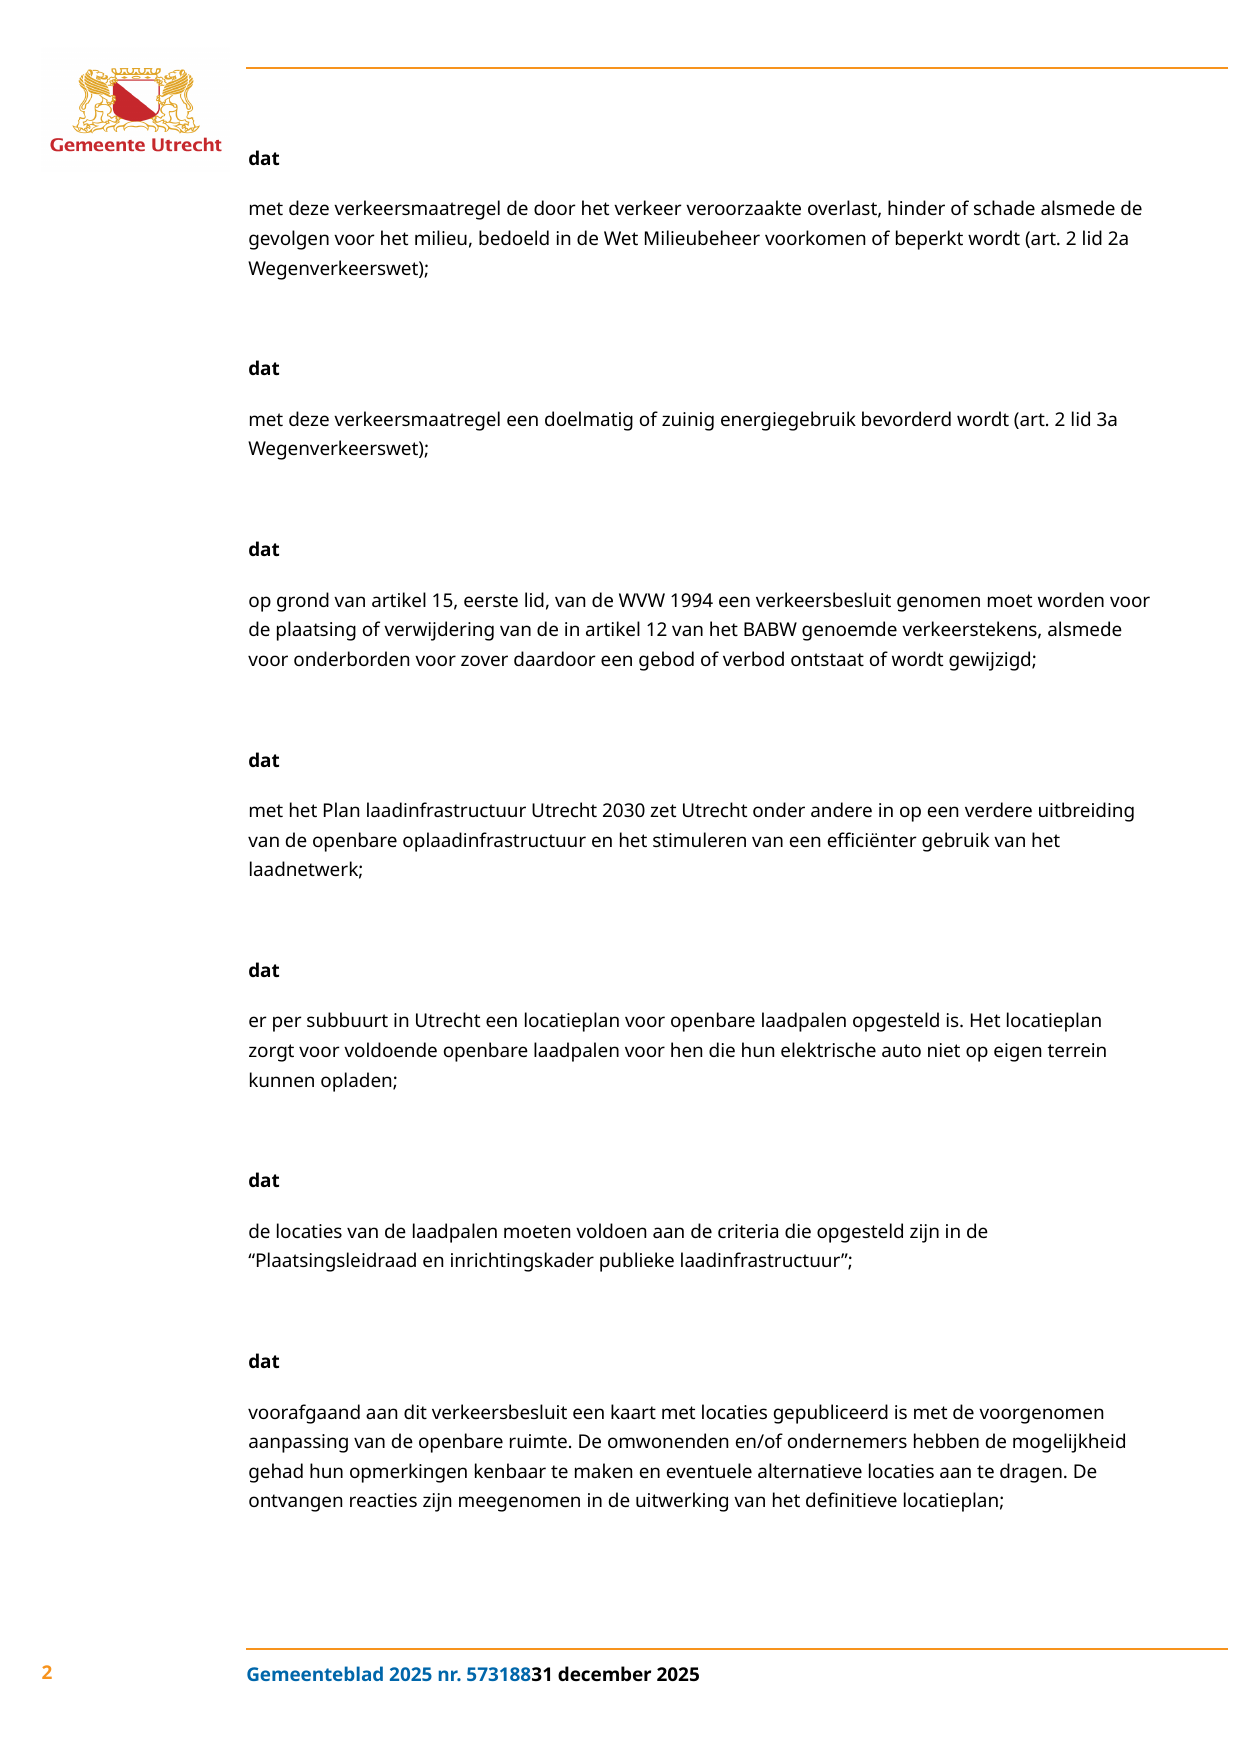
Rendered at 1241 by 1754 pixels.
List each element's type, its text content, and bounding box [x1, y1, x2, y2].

text dat [248, 1168, 1152, 1193]
text dat [248, 957, 1152, 983]
text de locaties van de laadpalen moeten voldoen aan de criteria die opgesteld zijn in de “Plaatsingsleidraad en inrichtingskader publieke laadinfrastructuur”; [248, 1218, 1152, 1273]
text dat [248, 536, 1152, 562]
text op grond van artikel 15, eerste lid, van de WVW 1994 een verkeersbesluit genomen moet worden voor de plaatsing of verwijdering van de in artikel 12 van het BABW genoemde verkeerstekens, alsmede voor onderborden voor zover daardoor een gebod of verbod ontstaat of wordt gewijzigd; [248, 587, 1152, 672]
text dat [248, 747, 1152, 773]
text voorafgaand aan dit verkeersbesluit een kaart met locaties gepubliceerd is met de voorgenomen aanpassing van de openbare ruimte. De omwonenden en/of ondernemers hebben de mogelijkheid gehad hun opmerkingen kenbaar te maken en eventuele alternatieve locaties aan te dragen. De ontvangen reacties zijn meegenomen in de uitwerking van het definitieve locatieplan; [248, 1399, 1152, 1513]
text er per subbuurt in Utrecht een locatieplan voor openbare laadpalen opgesteld is. Het locatieplan zorgt voor voldoende openbare laadpalen voor hen die hun elektrische auto niet op eigen terrein kunnen opladen; [248, 1008, 1152, 1093]
text dat [248, 1348, 1152, 1374]
picture [41, 47, 231, 172]
text dat [248, 356, 1152, 381]
text met deze verkeersmaatregel de door het verkeer veroorzaakte overlast, hinder of schade alsmede de gevolgen voor het milieu, bedoeld in de Wet Milieubeheer voorkomen of beperkt wordt (art. 2 lid 2a Wegenverkeerswet); [248, 196, 1152, 281]
text met deze verkeersmaatregel een doelmatig of zuinig energiegebruik bevorderd wordt (art. 2 lid 3a Wegenverkeerswet); [248, 406, 1152, 461]
text dat [248, 145, 1152, 171]
text met het Plan laadinfrastructuur Utrecht 2030 zet Utrecht onder andere in op een verdere uitbreiding van de openbare oplaadinfrastructuur en het stimuleren van een efficiënter gebruik van het laadnetwerk; [248, 797, 1152, 882]
